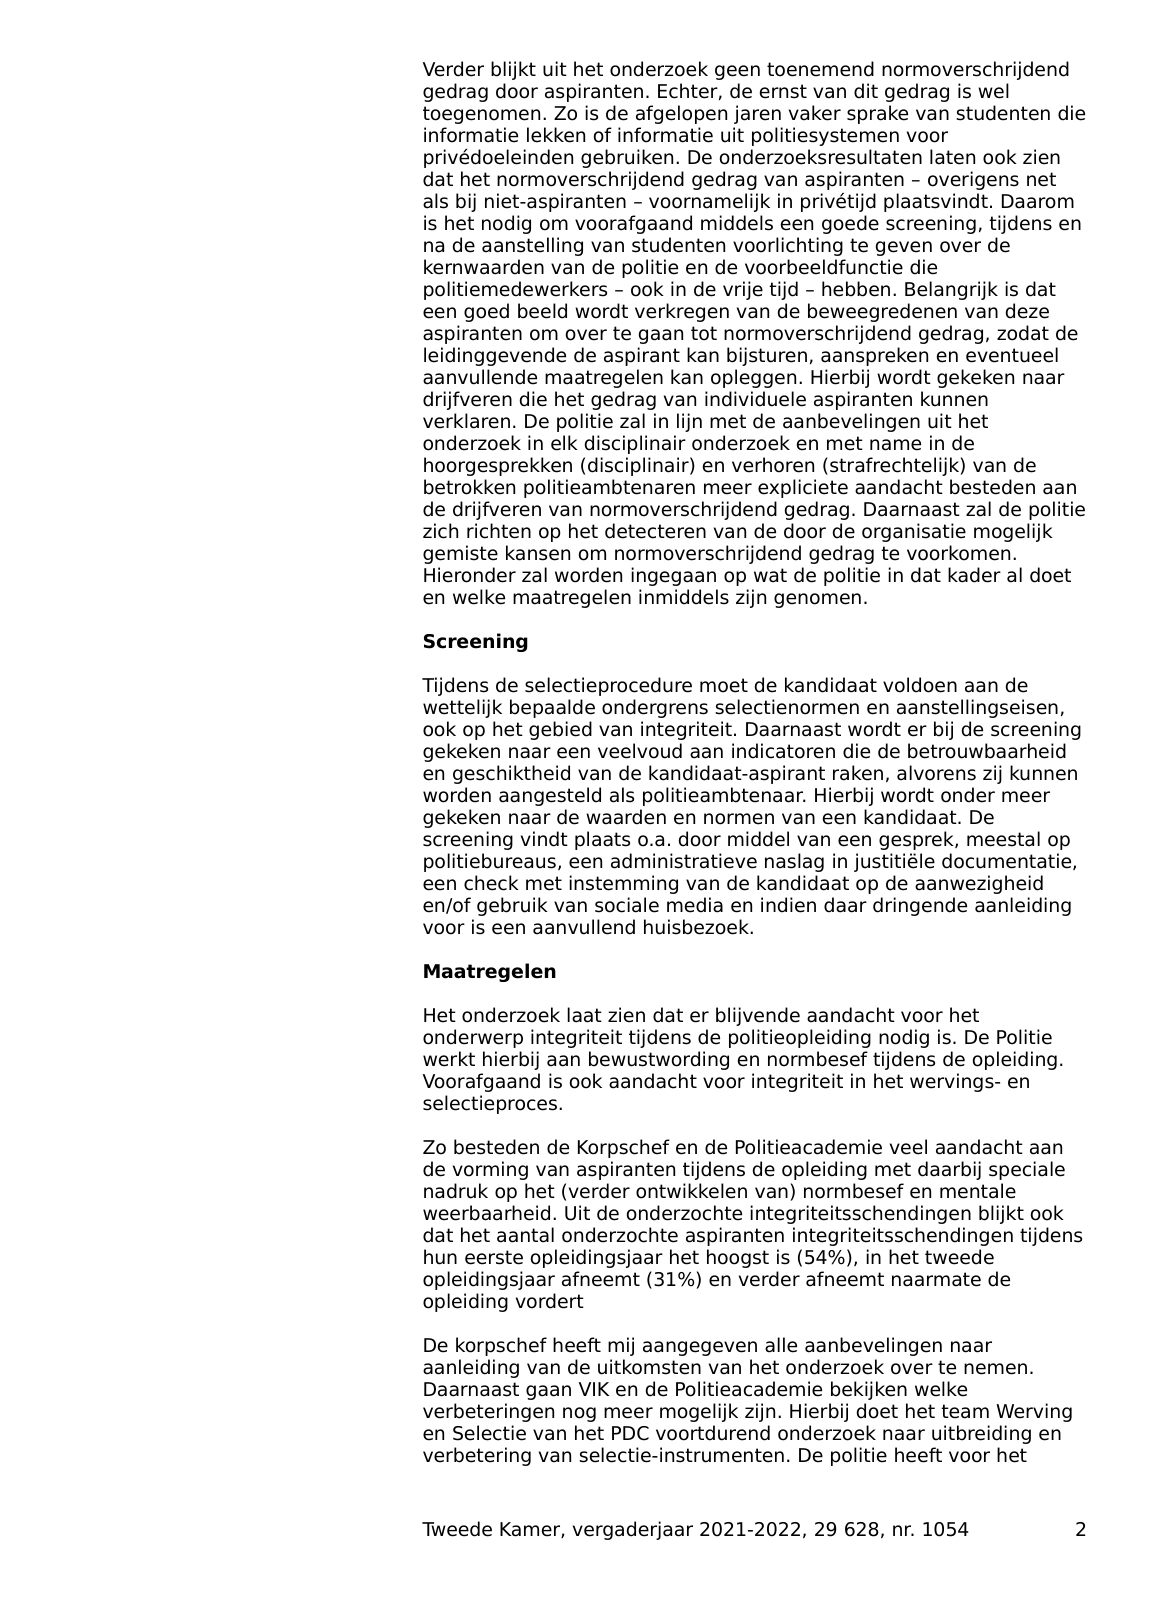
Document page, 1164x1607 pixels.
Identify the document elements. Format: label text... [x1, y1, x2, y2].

text De korpschef heeft mij aangegeven alle aanbevelingen naar aanleiding van de uitkomsten van het onderzoek over te nemen. Daarnaast gaan VIK en de Politieacademie bekijken welke verbeteringen nog meer mogelijk zijn. Hierbij doet het team Werving en Selectie van het PDC voortdurend onderzoek naar uitbreiding en verbetering van selectie-instrumenten. De politie heeft voor het [422, 1335, 1087, 1467]
text Zo besteden de Korpschef en de Politieacademie veel aandacht aan de vorming van aspiranten tijdens de opleiding met daarbij speciale nadruk op het (verder ontwikkelen van) normbesef en mentale weerbaarheid. Uit de onderzochte integriteitsschendingen blijkt ook dat het aantal onderzochte aspiranten integriteitsschendingen tijdens hun eerste opleidingsjaar het hoogst is (54%), in het tweede opleidingsjaar afneemt (31%) en verder afneemt naarmate de opleiding vordert [422, 1137, 1087, 1313]
text Het onderzoek laat zien dat er blijvende aandacht voor het onderwerp integriteit tijdens de politieopleiding nodig is. De Politie werkt hierbij aan bewustwording en normbesef tijdens de opleiding. Voorafgaand is ook aandacht voor integriteit in het wervings- en selectieproces. [422, 1005, 1087, 1115]
subtitle Maatregelen [422, 961, 1087, 983]
subtitle Screening [422, 631, 1087, 653]
text Verder blijkt uit het onderzoek geen toenemend normoverschrijdend gedrag door aspiranten. Echter, de ernst van dit gedrag is wel toegenomen. Zo is de afgelopen jaren vaker sprake van studenten die informatie lekken of informatie uit politiesystemen voor privédoeleinden gebruiken. De onderzoeksresultaten laten ook zien dat het normoverschrijdend gedrag van aspiranten – overigens net als bij niet-aspiranten – voornamelijk in privétijd plaatsvindt. Daarom is het nodig om voorafgaand middels een goede screening, tijdens en na de aanstelling van studenten voorlichting te geven over de kernwaarden van de politie en de voorbeeldfunctie die politiemedewerkers – ook in de vrije tijd – hebben. Belangrijk is dat een goed beeld wordt verkregen van de beweegredenen van deze aspiranten om over te gaan tot normoverschrijdend gedrag, zodat de leidinggevende de aspirant kan bijsturen, aanspreken en eventueel aanvullende maatregelen kan opleggen. Hierbij wordt gekeken naar drijfveren die het gedrag van individuele aspiranten kunnen verklaren. De politie zal in lijn met de aanbevelingen uit het onderzoek in elk disciplinair onderzoek en met name in de hoorgesprekken (disciplinair) en verhoren (strafrechtelijk) van de betrokken politieambtenaren meer expliciete aandacht besteden aan de drijfveren van normoverschrijdend gedrag. Daarnaast zal de politie zich richten op het detecteren van de door de organisatie mogelijk gemiste kansen om normoverschrijdend gedrag te voorkomen. Hieronder zal worden ingegaan op wat de politie in dat kader al doet en welke maatregelen inmiddels zijn genomen. [422, 59, 1087, 608]
text Tijdens de selectieprocedure moet de kandidaat voldoen aan de wettelijk bepaalde ondergrens selectienormen en aanstellingseisen, ook op het gebied van integriteit. Daarnaast wordt er bij de screening gekeken naar een veelvoud aan indicatoren die de betrouwbaarheid en geschiktheid van de kandidaat-aspirant raken, alvorens zij kunnen worden aangesteld als politieambtenaar. Hierbij wordt onder meer gekeken naar de waarden en normen van een kandidaat. De screening vindt plaats o.a. door middel van een gesprek, meestal op politiebureaus, een administratieve naslag in justitiële documentatie, een check met instemming van de kandidaat op de aanwezigheid en/of gebruik van sociale media en indien daar dringende aanleiding voor is een aanvullend huisbezoek. [422, 675, 1087, 939]
